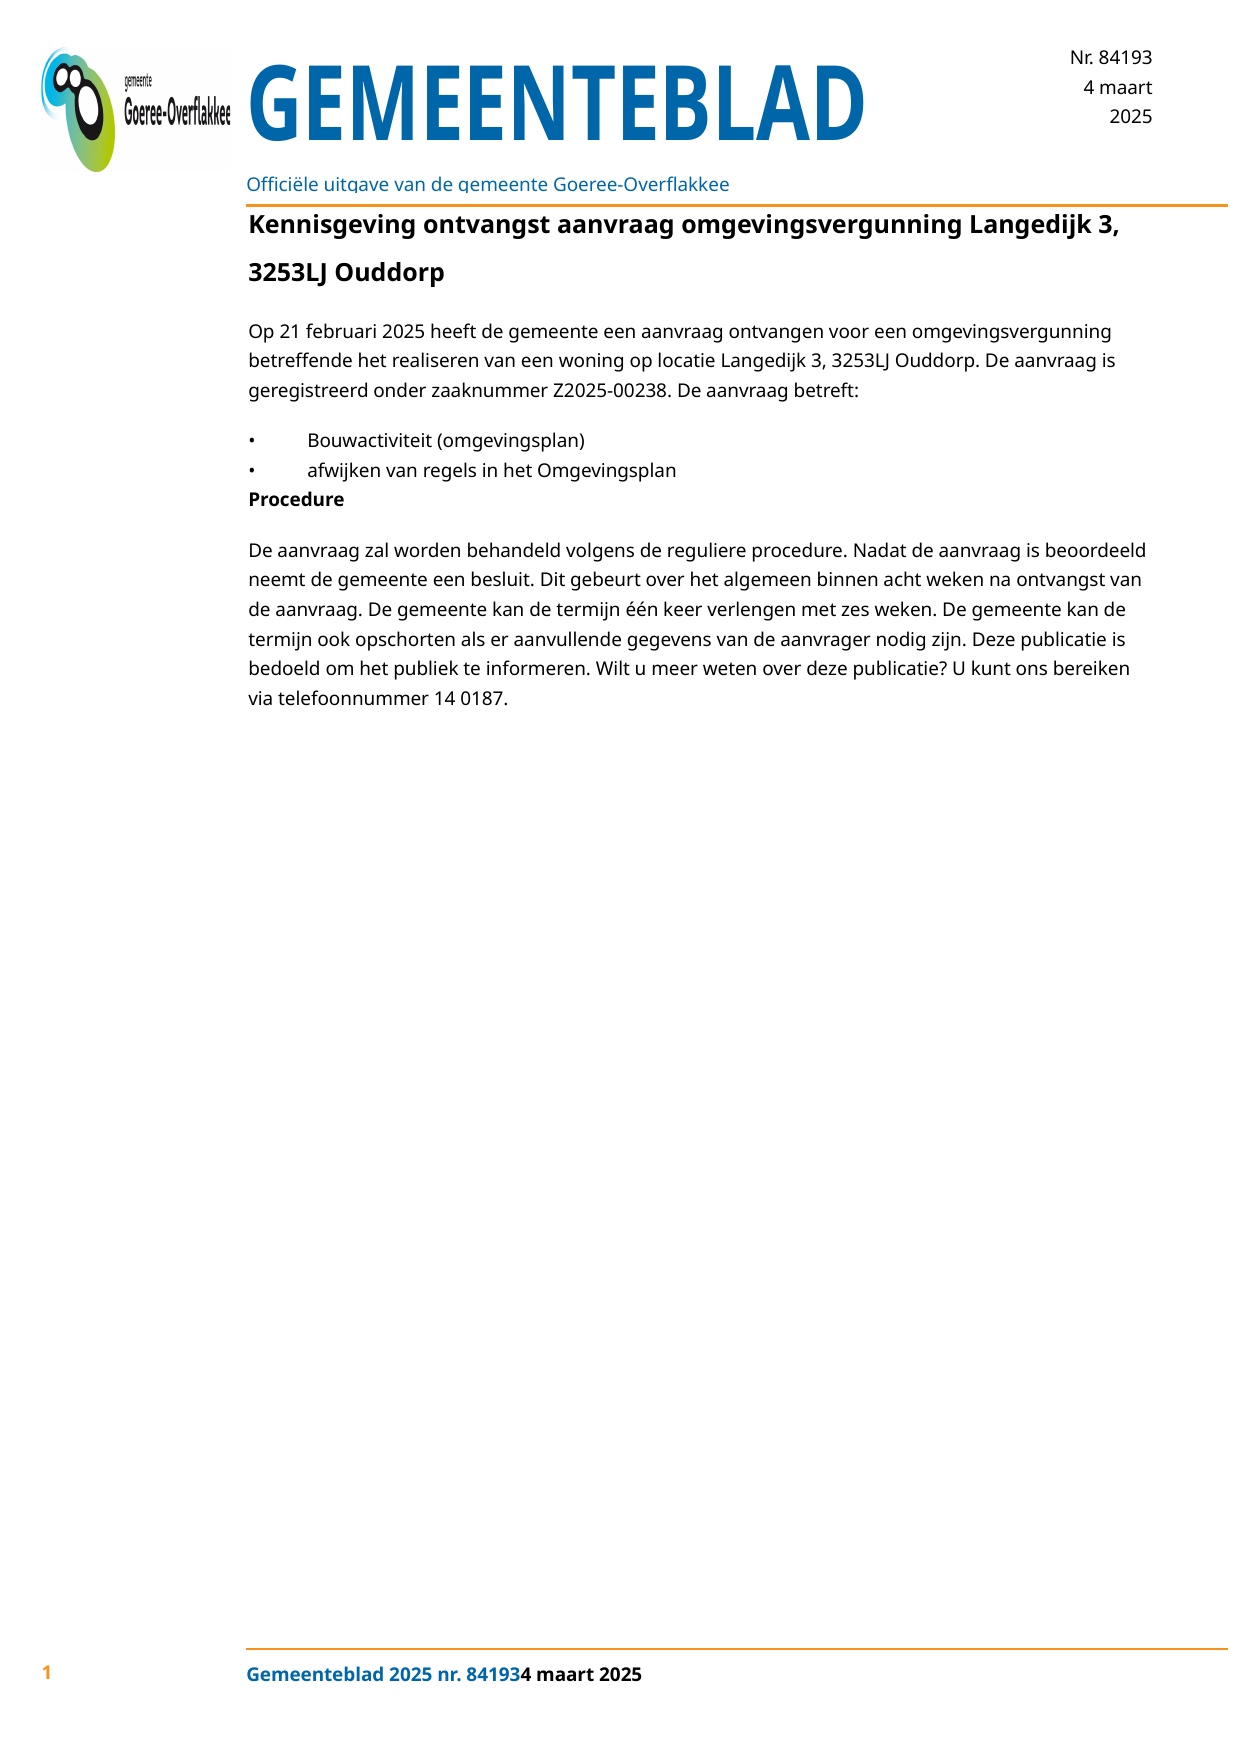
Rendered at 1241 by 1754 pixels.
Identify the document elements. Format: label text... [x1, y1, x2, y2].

picture [41, 47, 231, 172]
list afwijken van regels in het Omgevingsplan [248, 457, 1152, 483]
text De aanvraag zal worden behandeld volgens de reguliere procedure. Nadat de aanvraag is beoordeeld neemt de gemeente een besluit. Dit gebeurt over het algemeen binnen acht weken na ontvangst van de aanvraag. De gemeente kan de termijn één keer verlengen met zes weken. De gemeente kan de termijn ook opschorten als er aanvullende gegevens van de aanvrager nodig zijn. Deze publicatie is bedoeld om het publiek te informeren. Wilt u meer weten over deze publicatie? U kunt ons bereiken via telefoonnummer 14 0187. [248, 537, 1152, 711]
list Bouwactiviteit (omgevingsplan) [248, 427, 1152, 453]
text Kennisgeving ontvangst aanvraag omgevingsvergunning Langedijk 3, 3253LJ Ouddorp [248, 207, 1152, 288]
text Procedure [248, 487, 1152, 512]
text Op 21 februari 2025 heeft de gemeente een aanvraag ontvangen voor een omgevingsvergunning betreffende het realiseren van een woning op locatie Langedijk 3, 3253LJ Ouddorp. De aanvraag is geregistreerd onder zaaknummer Z2025-00238. De aanvraag betreft: [248, 318, 1152, 403]
